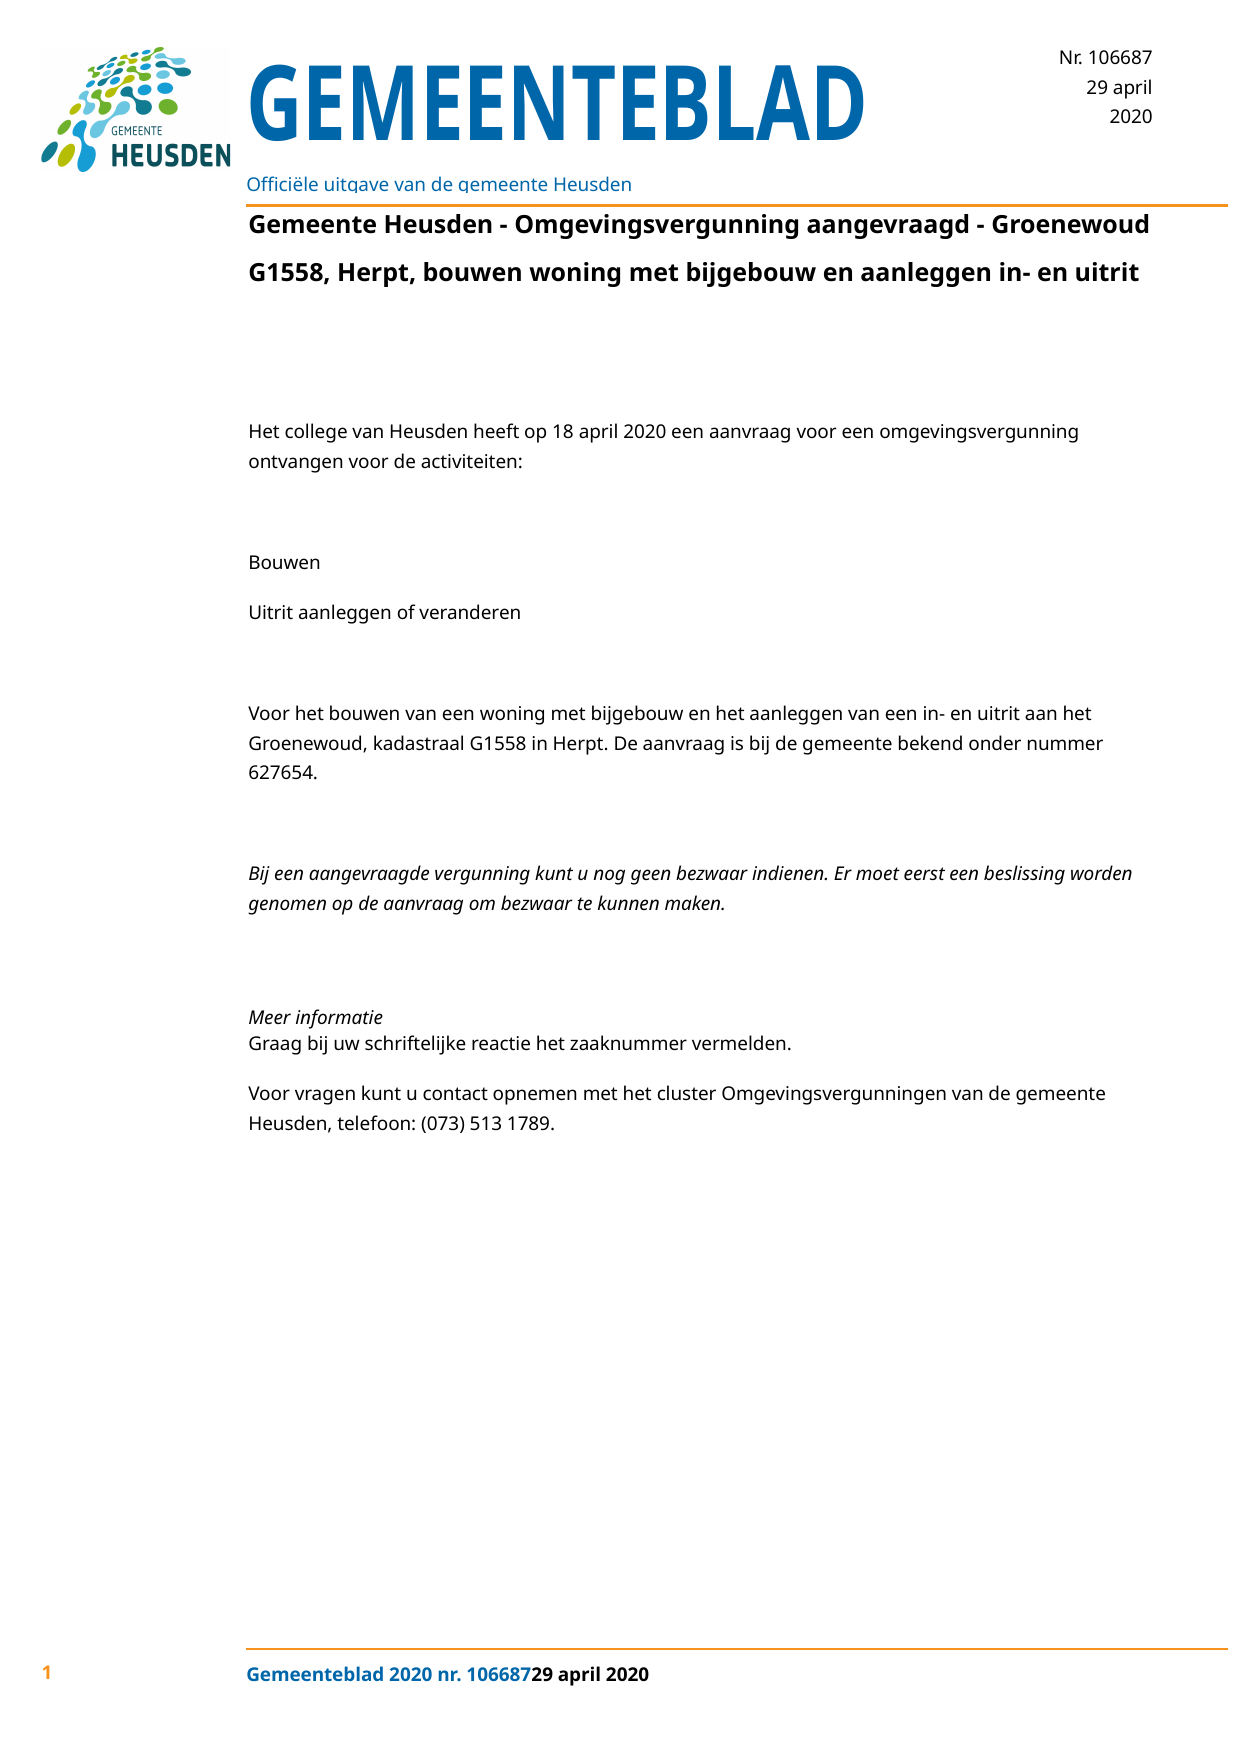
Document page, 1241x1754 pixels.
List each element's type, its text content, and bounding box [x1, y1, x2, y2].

picture [41, 47, 231, 172]
text Het college van Heusden heeft op 18 april 2020 een aanvraag voor een omgevingsvergunning ontvangen voor de activiteiten: [248, 419, 1152, 474]
text Bouwen [248, 549, 1152, 575]
text Meer informatie [248, 1004, 1152, 1030]
text Gemeente Heusden - Omgevingsvergunning aangevraagd - Groenewoud G1558, Herpt, bouwen woning met bijgebouw en aanleggen in- en uitrit [248, 207, 1152, 288]
text Voor vragen kunt u contact opnemen met het cluster Omgevingsvergunningen van de gemeente Heusden, telefoon: (073) 513 1789. [248, 1081, 1152, 1136]
text Bij een aangevraagde vergunning kunt u nog geen bezwaar indienen. Er moet eerst een beslissing worden genomen op de aanvraag om bezwaar te kunnen maken. [248, 860, 1152, 916]
text Graag bij uw schriftelijke reactie het zaaknummer vermelden. [248, 1030, 1152, 1056]
text Voor het bouwen van een woning met bijgebouw en het aanleggen van een in- en uitrit aan het Groenewoud, kadastraal G1558 in Herpt. De aanvraag is bij de gemeente bekend onder nummer 627654. [248, 700, 1152, 785]
text Uitrit aanleggen of veranderen [248, 599, 1152, 625]
